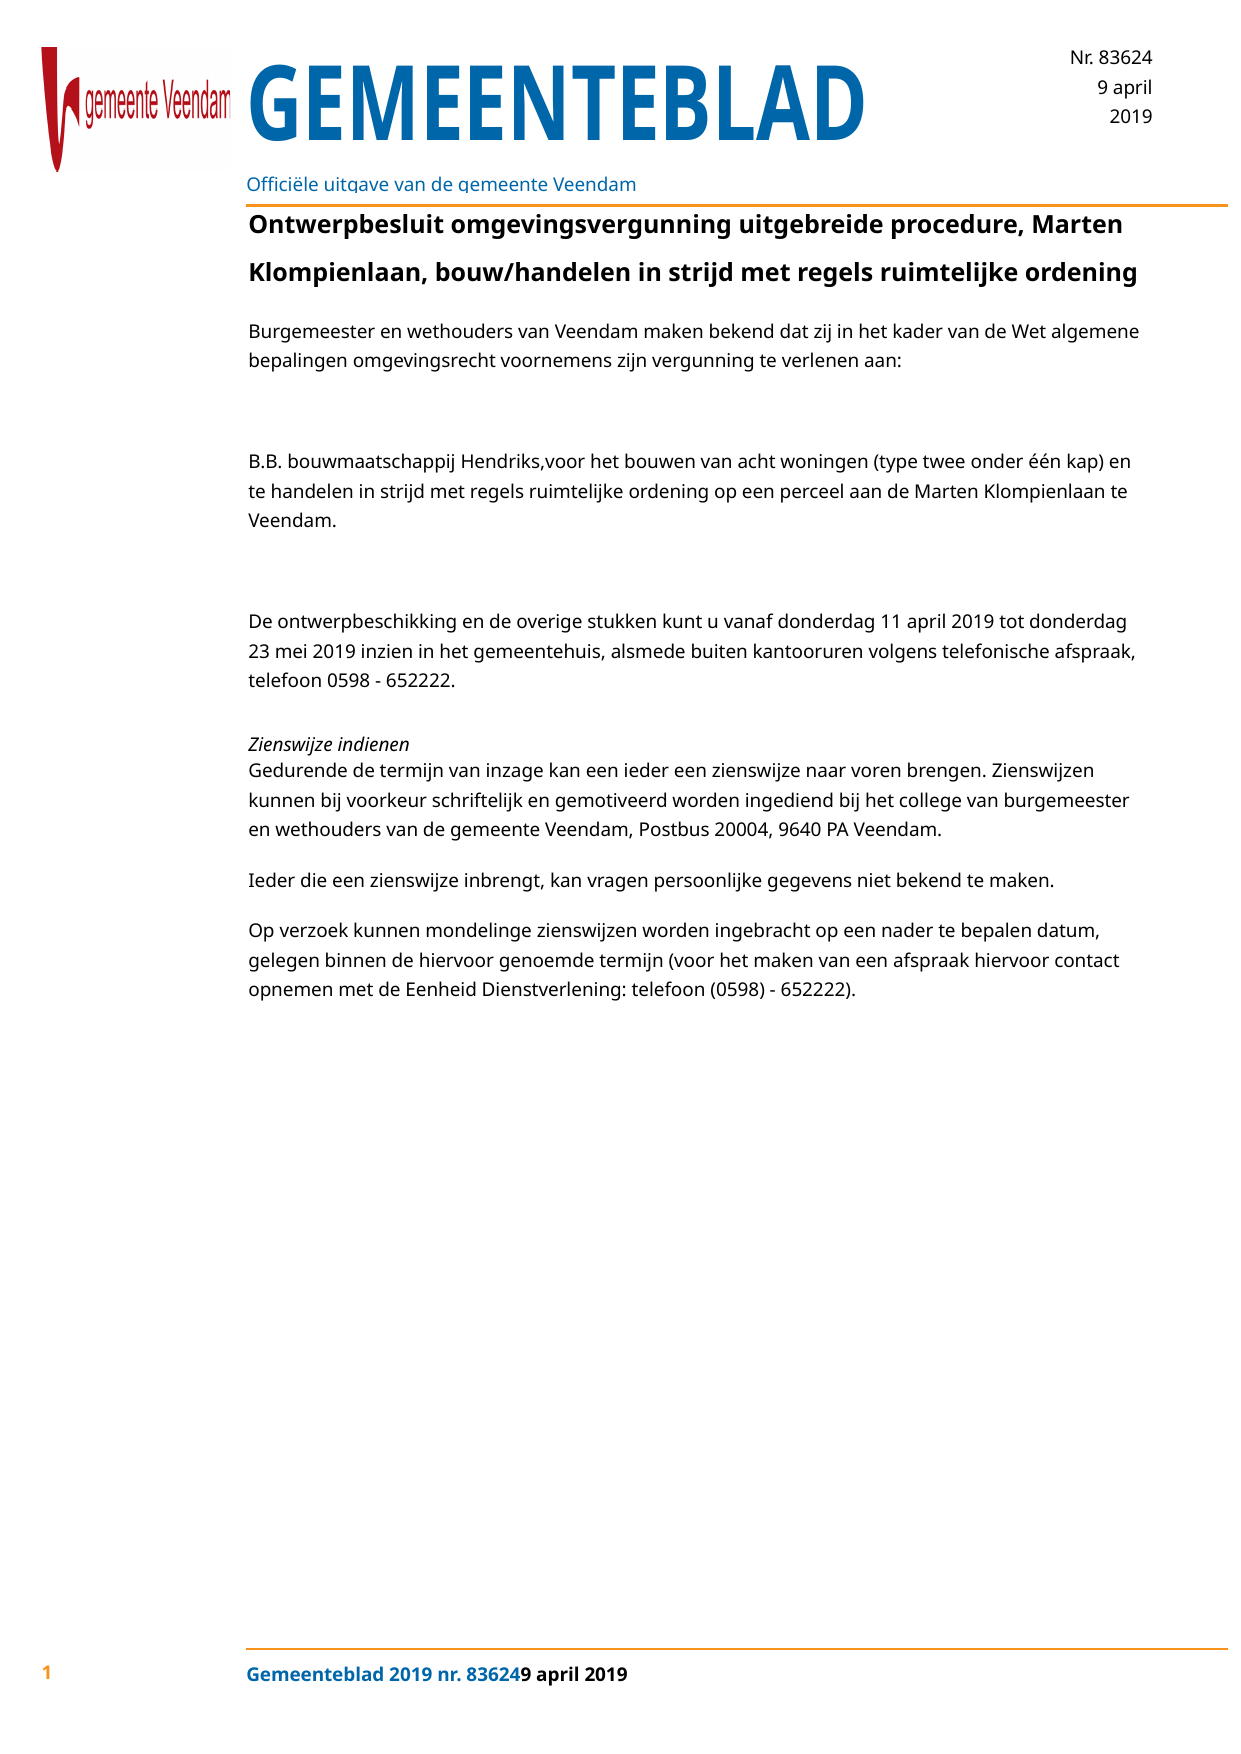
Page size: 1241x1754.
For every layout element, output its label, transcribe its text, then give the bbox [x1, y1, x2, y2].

text Zienswijze indienen [248, 731, 1152, 757]
text Op verzoek kunnen mondelinge zienswijzen worden ingebracht op een nader te bepalen datum, gelegen binnen de hiervoor genoemde termijn (voor het maken van een afspraak hiervoor contact opnemen met de Eenheid Dienstverlening: telefoon (0598) - 652222). [248, 917, 1152, 1002]
text Burgemeester en wethouders van Veendam maken bekend dat zij in het kader van de Wet algemene bepalingen omgevingsrecht voornemens zijn vergunning te verlenen aan: [248, 318, 1152, 373]
text B.B. bouwmaatschappij Hendriks,voor het bouwen van acht woningen (type twee onder één kap) en te handelen in strijd met regels ruimtelijke ordening op een perceel aan de Marten Klompienlaan te Veendam. [248, 448, 1152, 533]
text Ontwerpbesluit omgevingsvergunning uitgebreide procedure, Marten Klompienlaan, bouw/handelen in strijd met regels ruimtelijke ordening [248, 207, 1152, 288]
picture [41, 47, 231, 172]
text De ontwerpbeschikking en de overige stukken kunt u vanaf donderdag 11 april 2019 tot donderdag 23 mei 2019 inzien in het gemeentehuis, alsmede buiten kantooruren volgens telefonische afspraak, telefoon 0598 - 652222. [248, 608, 1152, 693]
text Ieder die een zienswijze inbrengt, kan vragen persoonlijke gegevens niet bekend te maken. [248, 867, 1152, 892]
text Gedurende de termijn van inzage kan een ieder een zienswijze naar voren brengen. Zienswijzen kunnen bij voorkeur schriftelijk en gemotiveerd worden ingediend bij het college van burgemeester en wethouders van de gemeente Veendam, Postbus 20004, 9640 PA Veendam. [248, 757, 1152, 842]
